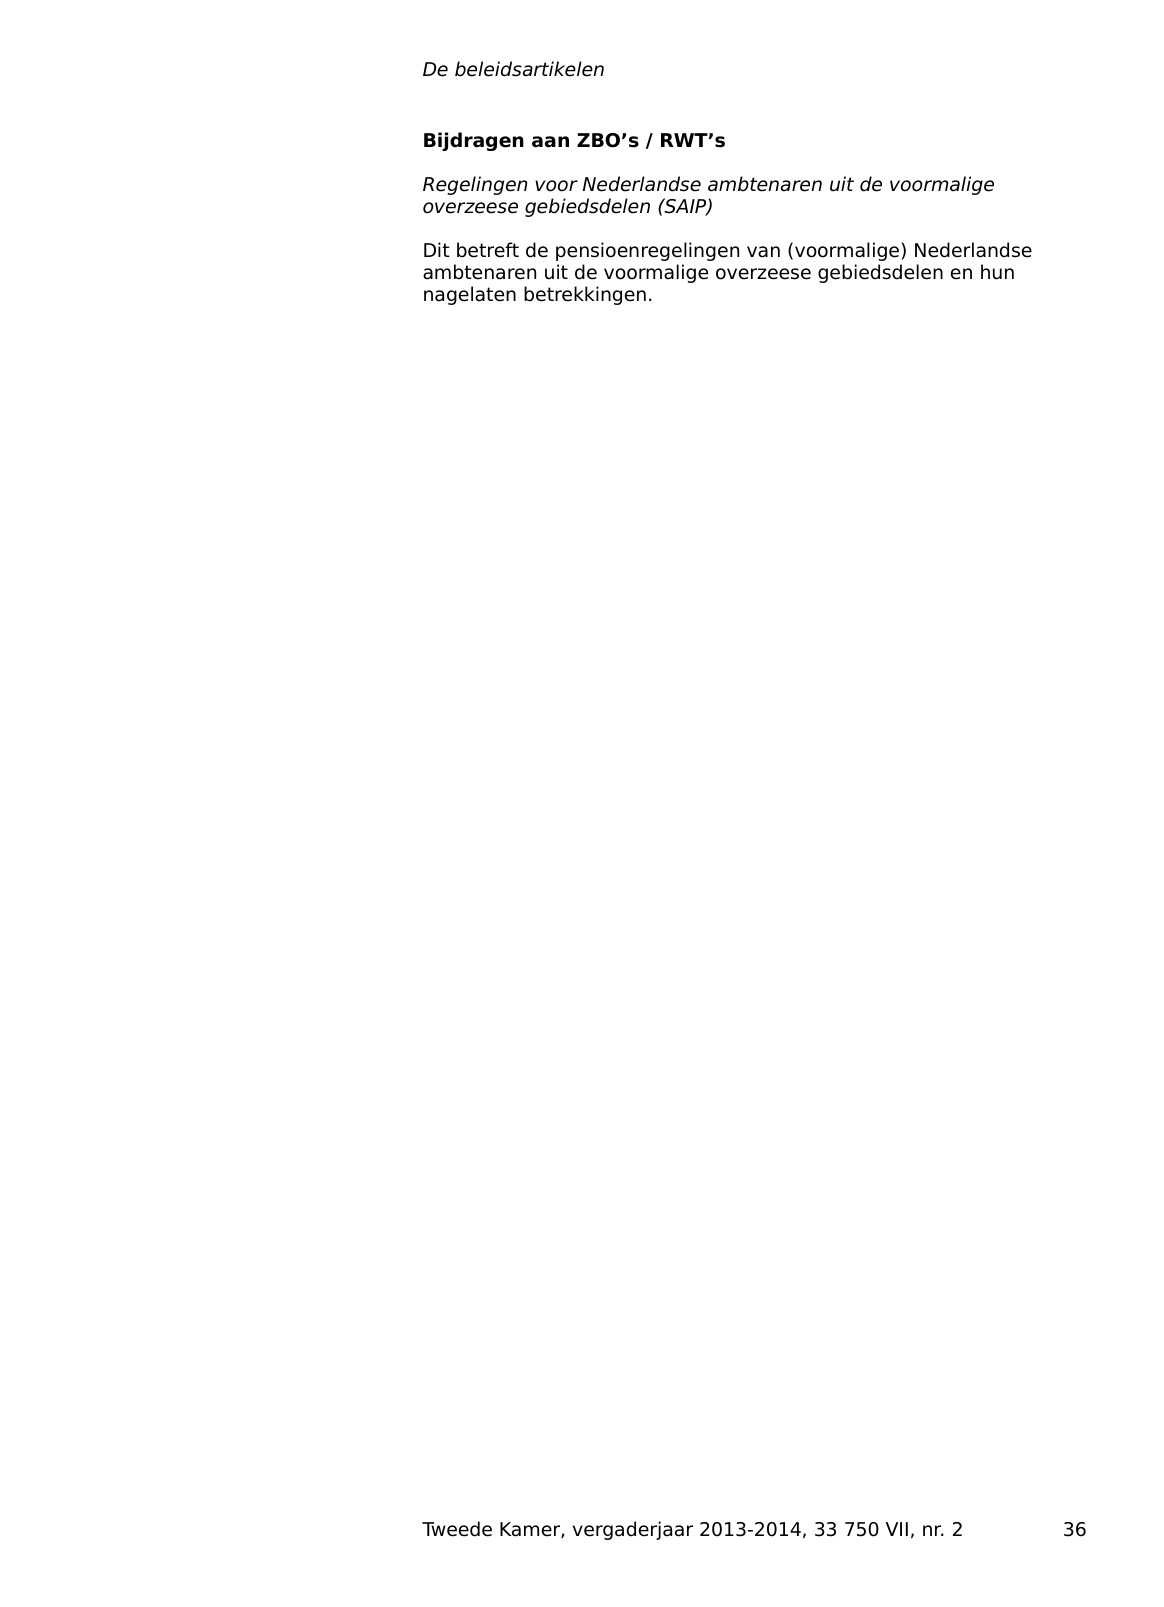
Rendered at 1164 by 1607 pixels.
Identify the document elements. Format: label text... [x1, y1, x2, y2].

text Dit betreft de pensioenregelingen van (voormalige) Nederlandse ambtenaren uit de voormalige overzeese gebiedsdelen en hun nagelaten betrekkingen. [422, 240, 1087, 306]
subtitle Regelingen voor Nederlandse ambtenaren uit de voormalige overzeese gebiedsdelen (SAIP) [422, 174, 1087, 218]
subtitle Bijdragen aan ZBO’s / RWT’s [422, 130, 1087, 152]
